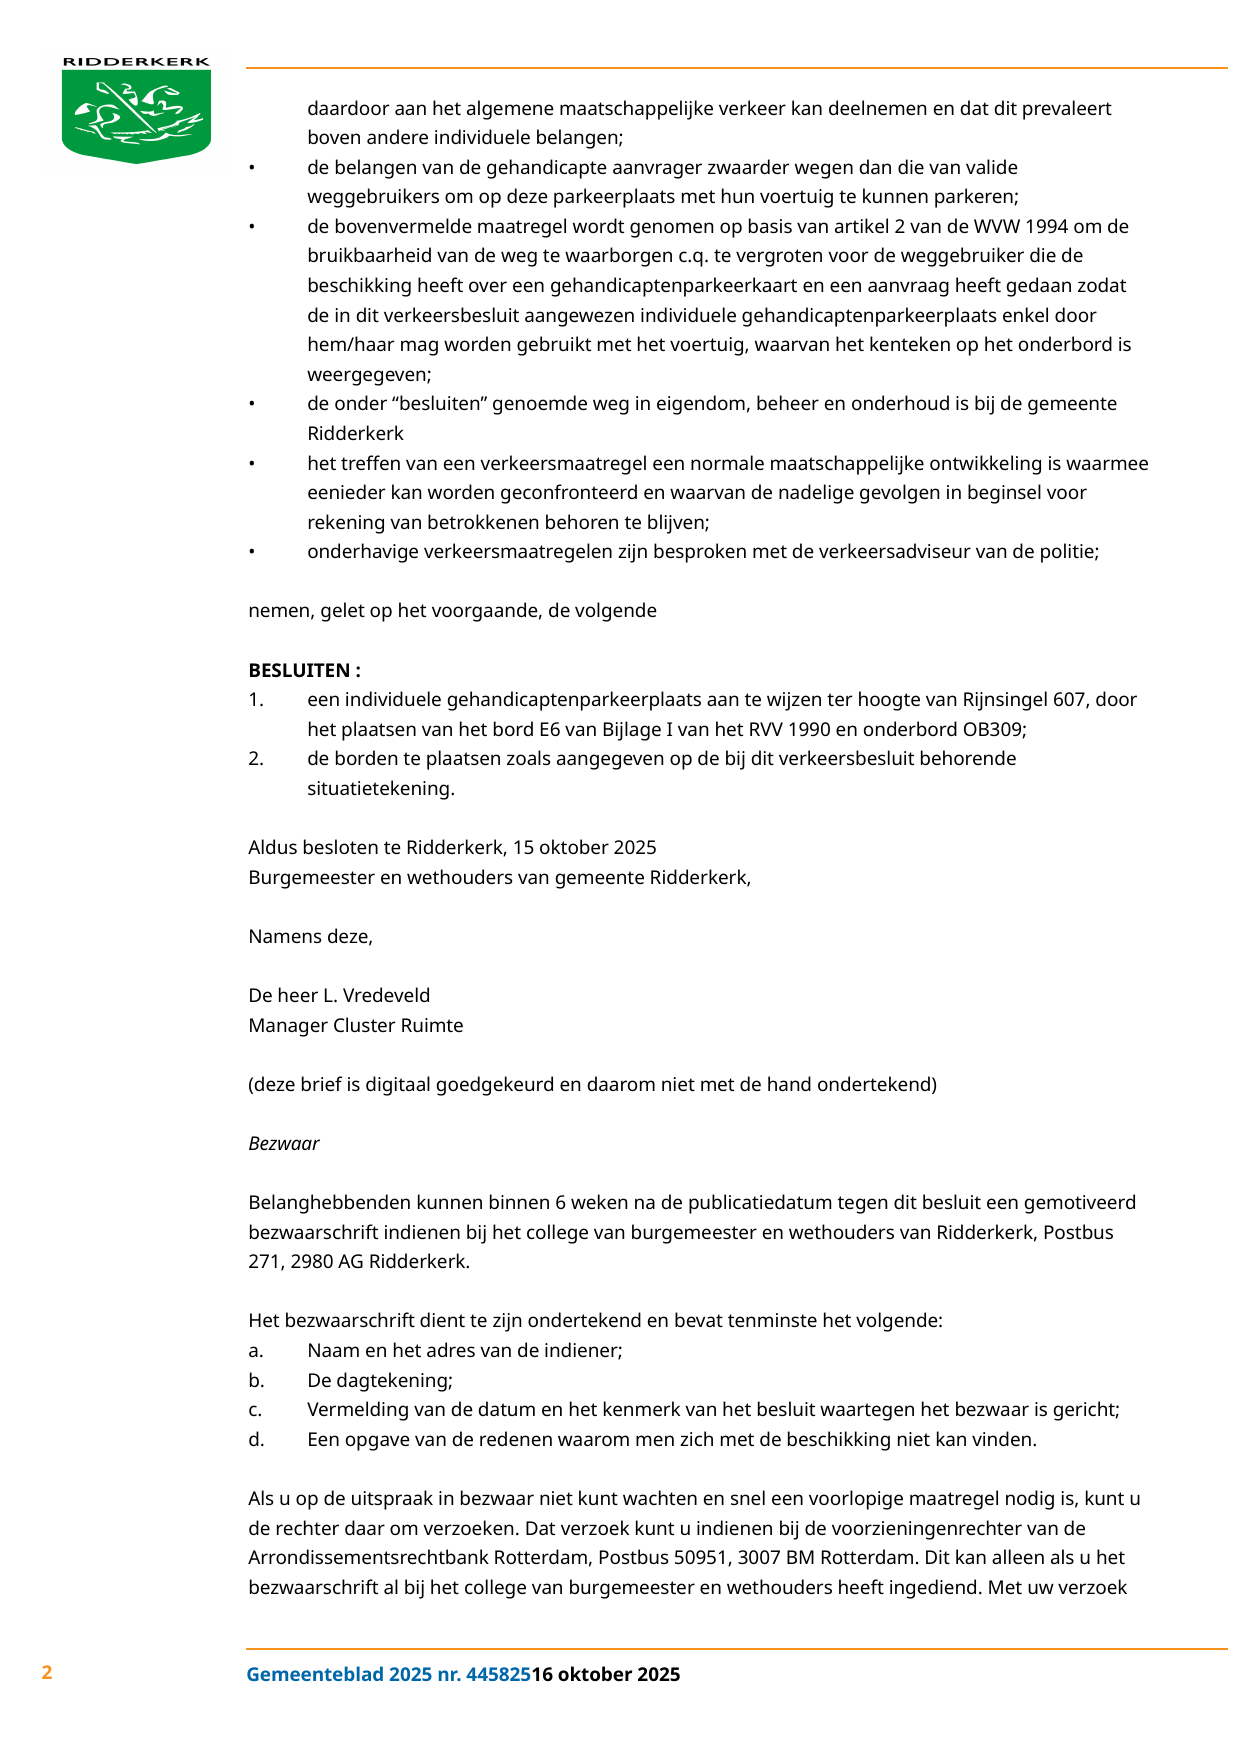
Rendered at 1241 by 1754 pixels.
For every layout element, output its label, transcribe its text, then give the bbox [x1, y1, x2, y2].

text Belanghebbenden kunnen binnen 6 weken na de publicatiedatum tegen dit besluit een gemotiveerd bezwaarschrift indienen bij het college van burgemeester en wethouders van Ridderkerk, Postbus 271, 2980 AG Ridderkerk. [248, 1189, 1152, 1274]
list daardoor aan het algemene maatschappelijke verkeer kan deelnemen en dat dit prevaleert boven andere individuele belangen; [248, 95, 1152, 150]
list Naam en het adres van de indiener; [248, 1337, 1152, 1363]
list de bovenvermelde maatregel wordt genomen op basis van artikel 2 van de WVW 1994 om de bruikbaarheid van de weg te waarborgen c.q. te vergroten voor de weggebruiker die de beschikking heeft over een gehandicaptenparkeerkaart en een aanvraag heeft gedaan zodat de in dit verkeersbesluit aangewezen individuele gehandicaptenparkeerplaats enkel door hem/haar mag worden gebruikt met het voertuig, waarvan het kenteken op het onderbord is weergegeven; [248, 213, 1152, 387]
text Bezwaar [248, 1130, 1152, 1156]
text (deze brief is digitaal goedgekeurd en daarom niet met de hand ondertekend) [248, 1071, 1152, 1097]
list onderhavige verkeersmaatregelen zijn besproken met de verkeersadviseur van de politie; [248, 538, 1152, 564]
list de onder “besluiten” genoemde weg in eigendom, beheer en onderhoud is bij de gemeente Ridderkerk [248, 391, 1152, 446]
text Als u op de uitspraak in bezwaar niet kunt wachten en snel een voorlopige maatregel nodig is, kunt u de rechter daar om verzoeken. Dat verzoek kunt u indienen bij de voorzieningenrechter van de Arrondissementsrechtbank Rotterdam, Postbus 50951, 3007 BM Rotterdam. Dit kan alleen als u het bezwaarschrift al bij het college van burgemeester en wethouders heeft ingediend. Met uw verzoek [248, 1485, 1152, 1600]
text nemen, gelet op het voorgaande, de volgende [248, 598, 1152, 623]
list de belangen van de gehandicapte aanvrager zwaarder wegen dan die van valide weggebruikers om op deze parkeerplaats met hun voertuig te kunnen parkeren; [248, 154, 1152, 209]
text Manager Cluster Ruimte [248, 1012, 1152, 1038]
text De heer L. Vredeveld [248, 982, 1152, 1008]
list een individuele gehandicaptenparkeerplaats aan te wijzen ter hoogte van Rijnsingel 607, door het plaatsen van het bord E6 van Bijlage I van het RVV 1990 en onderbord OB309; [248, 686, 1152, 742]
text Burgemeester en wethouders van gemeente Ridderkerk, [248, 864, 1152, 890]
list Vermelding van de datum en het kenmerk van het besluit waartegen het bezwaar is gericht; [248, 1396, 1152, 1422]
list De dagtekening; [248, 1367, 1152, 1393]
text Het bezwaarschrift dient te zijn ondertekend en bevat tenminste het volgende: [248, 1308, 1152, 1333]
text BESLUITEN : [248, 657, 1152, 683]
list de borden te plaatsen zoals aangegeven op de bij dit verkeersbesluit behorende situatietekening. [248, 746, 1152, 801]
list Een opgave van de redenen waarom men zich met de beschikking niet kan vinden. [248, 1426, 1152, 1452]
text Aldus besloten te Ridderkerk, 15 oktober 2025 [248, 834, 1152, 860]
picture [41, 47, 231, 172]
list het treffen van een verkeersmaatregel een normale maatschappelijke ontwikkeling is waarmee eenieder kan worden geconfronteerd en waarvan de nadelige gevolgen in beginsel voor rekening van betrokkenen behoren te blijven; [248, 450, 1152, 535]
text Namens deze, [248, 923, 1152, 949]
